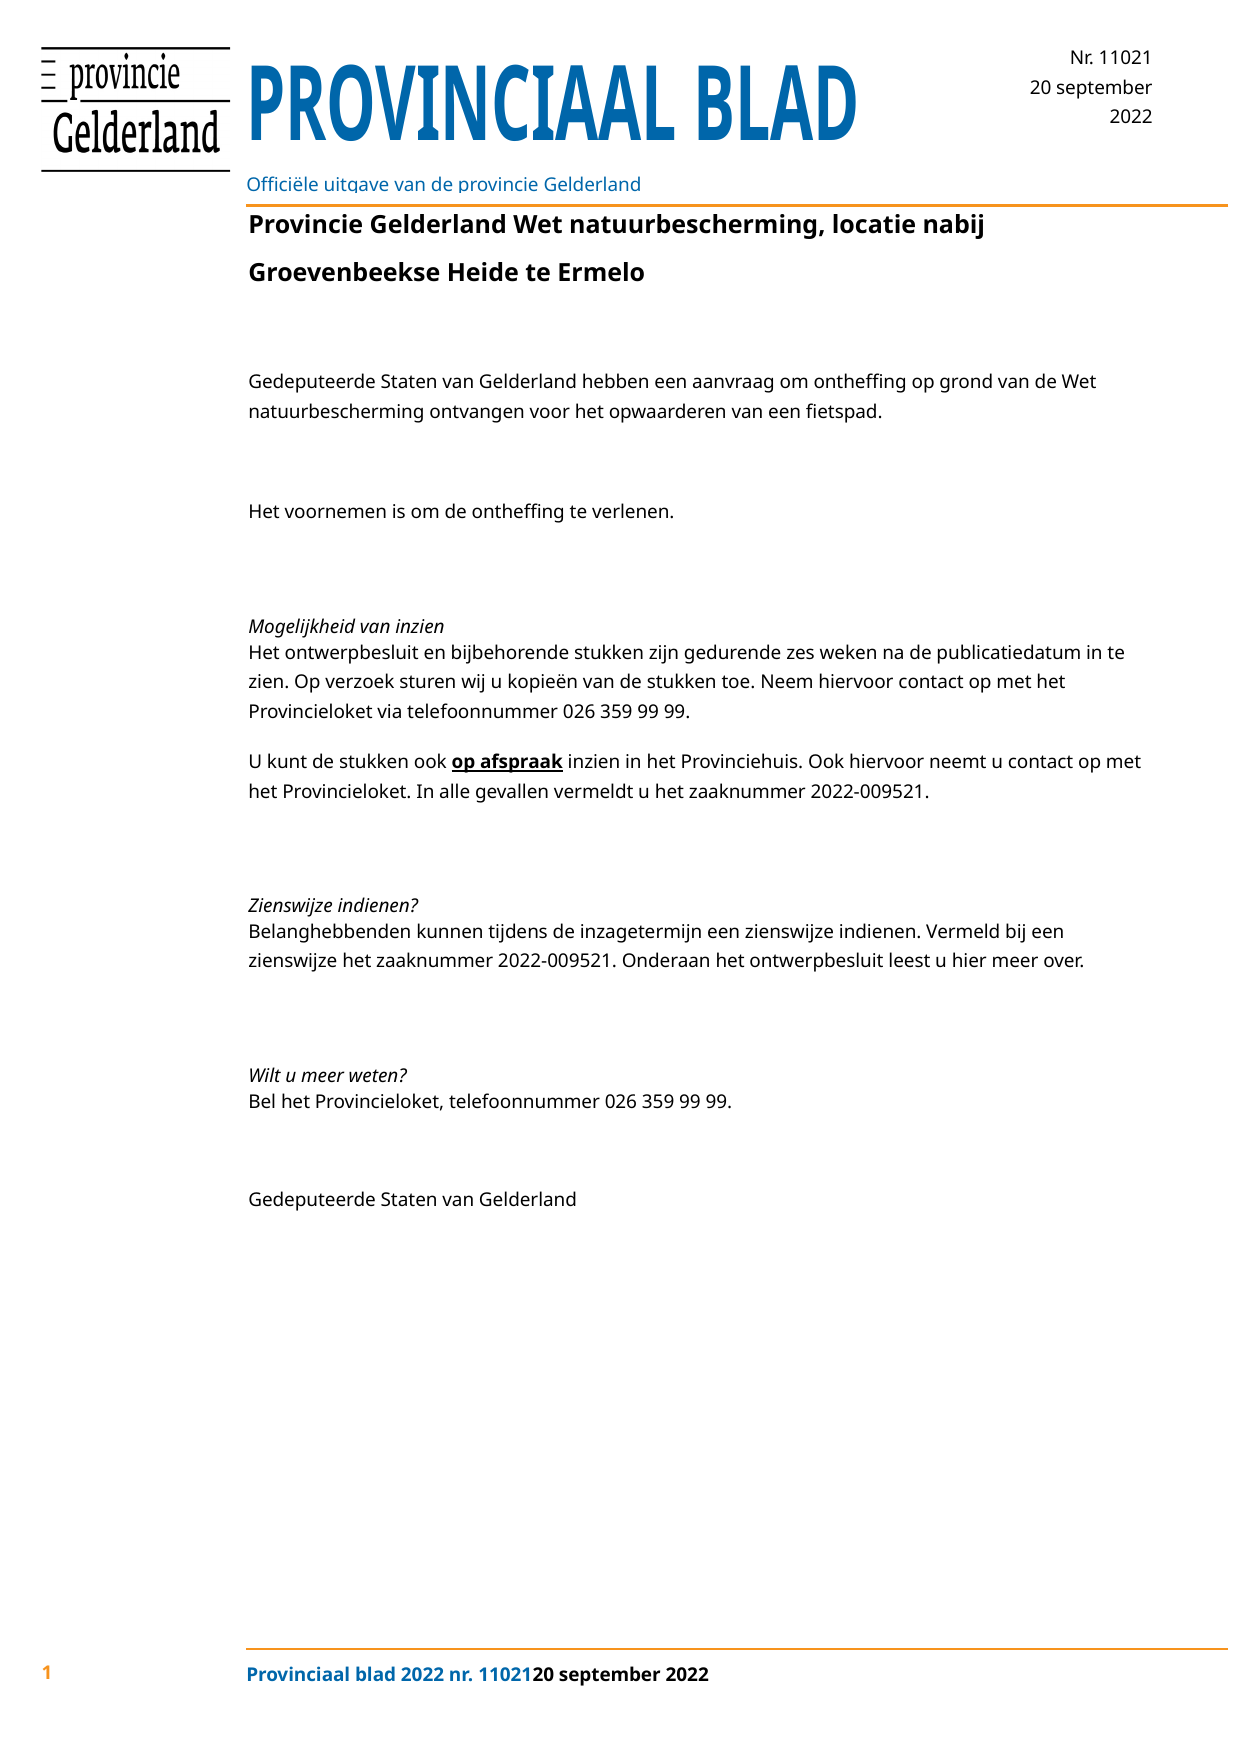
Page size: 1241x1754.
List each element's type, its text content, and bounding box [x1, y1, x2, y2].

text Zienswijze indienen? [248, 892, 1152, 918]
text U kunt de stukken ook op afspraak inzien in het Provinciehuis. Ook hiervoor neemt u contact op met het Provincieloket. In alle gevallen vermeldt u het zaaknummer 2022-009521. [248, 748, 1152, 804]
text Gedeputeerde Staten van Gelderland hebben een aanvraag om ontheffing op grond van de Wet natuurbescherming ontvangen voor het opwaarderen van een fietspad. [248, 368, 1152, 424]
text Mogelijkheid van inzien [248, 613, 1152, 639]
text Belanghebbenden kunnen tijdens de inzagetermijn een zienswijze indienen. Vermeld bij een zienswijze het zaaknummer 2022-009521. Onderaan het ontwerpbesluit leest u hier meer over. [248, 918, 1152, 973]
text Gedeputeerde Staten van Gelderland [248, 1186, 1152, 1212]
text Het ontwerpbesluit en bijbehorende stukken zijn gedurende zes weken na de publicatiedatum in te zien. Op verzoek sturen wij u kopieën van de stukken toe. Neem hiervoor contact op met het Provincieloket via telefoonnummer 026 359 99 99. [248, 639, 1152, 724]
text Wilt u meer weten? [248, 1062, 1152, 1088]
text Bel het Provincieloket, telefoonnummer 026 359 99 99. [248, 1088, 1152, 1113]
text Het voornemen is om de ontheffing te verlenen. [248, 499, 1152, 524]
picture [41, 47, 231, 172]
text Provincie Gelderland Wet natuurbescherming, locatie nabij Groevenbeekse Heide te Ermelo [248, 207, 1152, 288]
